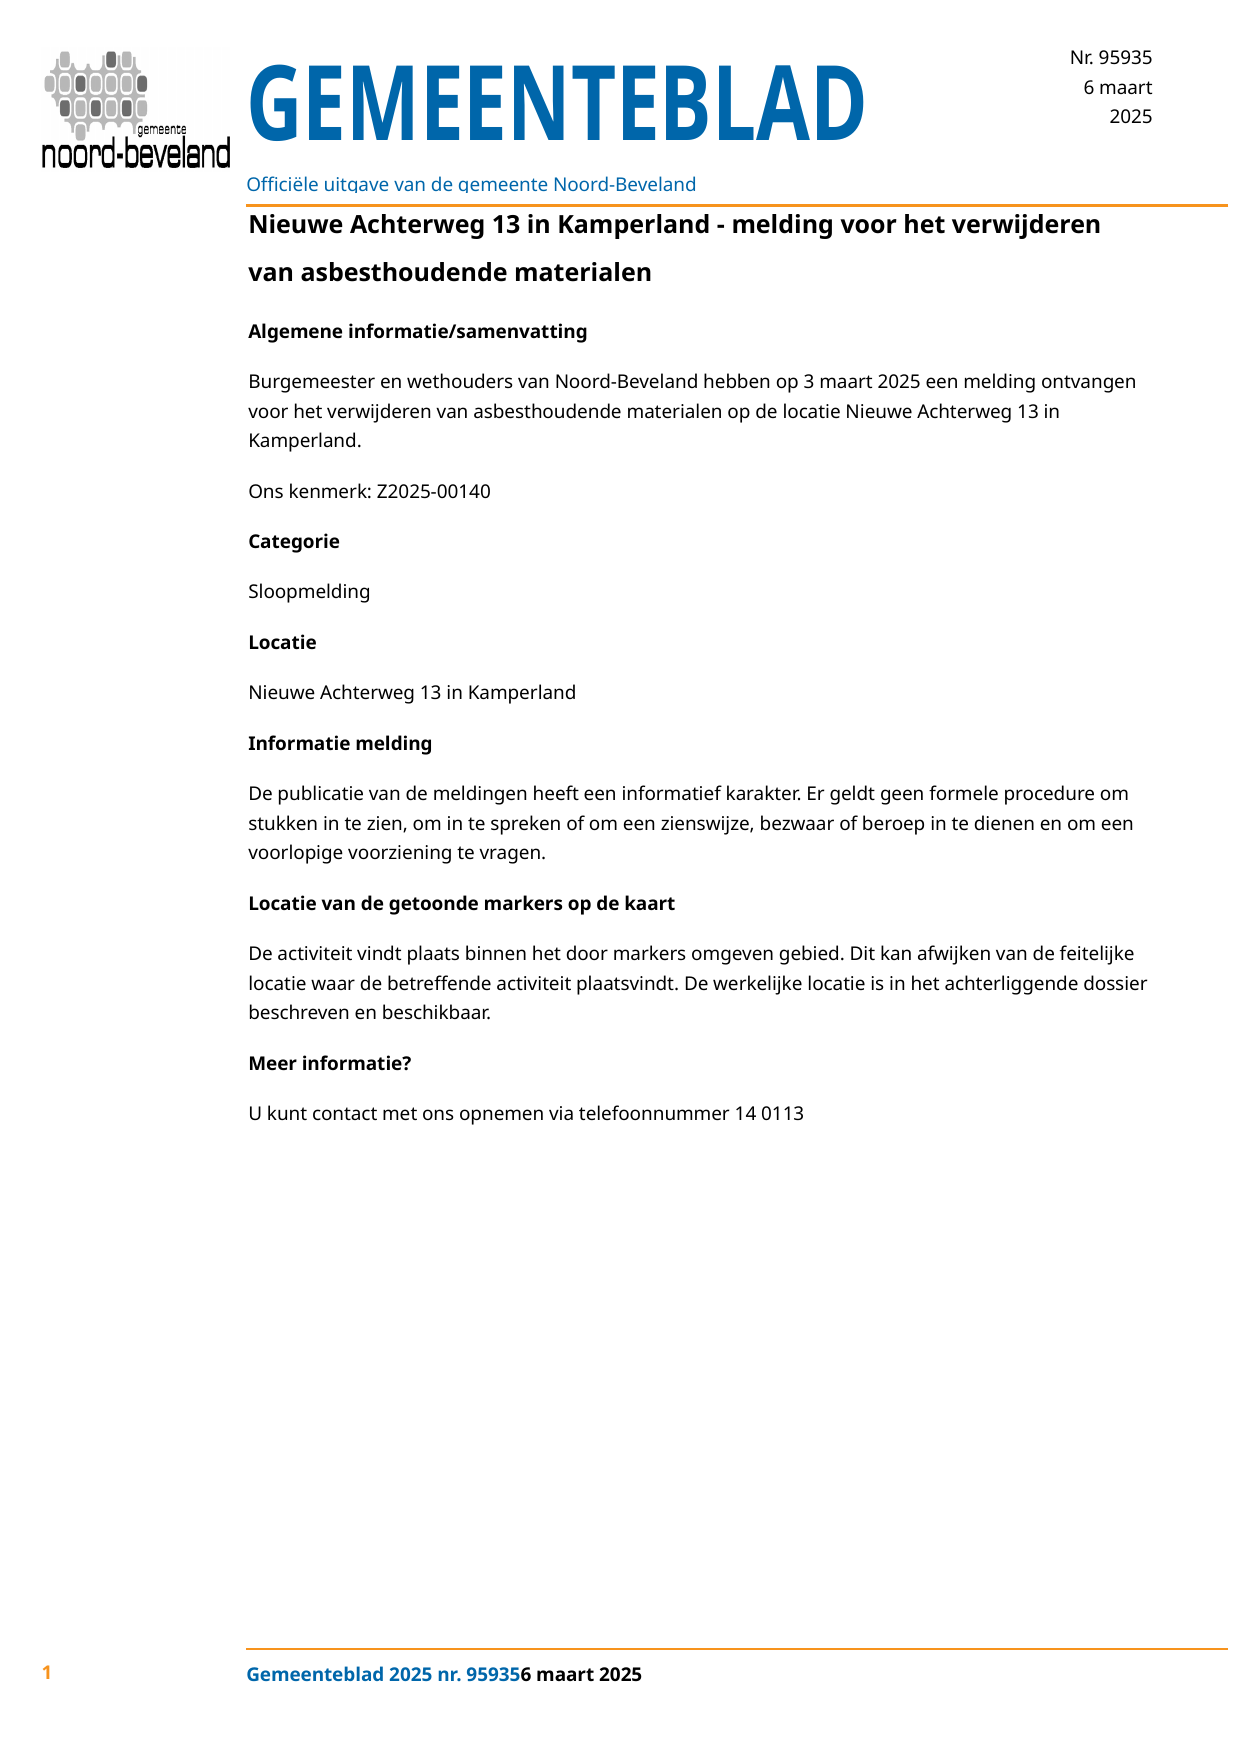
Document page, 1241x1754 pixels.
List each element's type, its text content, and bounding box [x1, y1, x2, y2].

text Informatie melding [248, 730, 1152, 756]
text U kunt contact met ons opnemen via telefoonnummer 14 0113 [248, 1100, 1152, 1126]
text De activiteit vindt plaats binnen het door markers omgeven gebied. Dit kan afwijken van de feitelijke locatie waar de betreffende activiteit plaatsvindt. De werkelijke locatie is in het achterliggende dossier beschreven en beschikbaar. [248, 940, 1152, 1025]
picture [41, 47, 231, 172]
text Categorie [248, 528, 1152, 554]
text Nieuwe Achterweg 13 in Kamperland [248, 679, 1152, 705]
text Sloopmelding [248, 579, 1152, 604]
text Locatie [248, 629, 1152, 655]
text Meer informatie? [248, 1050, 1152, 1076]
text De publicatie van de meldingen heeft een informatief karakter. Er geldt geen formele procedure om stukken in te zien, om in te spreken of om een zienswijze, bezwaar of beroep in te dienen en om een voorlopige voorziening te vragen. [248, 780, 1152, 865]
text Algemene informatie/samenvatting [248, 318, 1152, 344]
text Nieuwe Achterweg 13 in Kamperland - melding voor het verwijderen van asbesthoudende materialen [248, 207, 1152, 288]
text Burgemeester en wethouders van Noord-Beveland hebben op 3 maart 2025 een melding ontvangen voor het verwijderen van asbesthoudende materialen op de locatie Nieuwe Achterweg 13 in Kamperland. [248, 368, 1152, 453]
text Locatie van de getoonde markers op de kaart [248, 890, 1152, 916]
text Ons kenmerk: Z2025-00140 [248, 478, 1152, 504]
